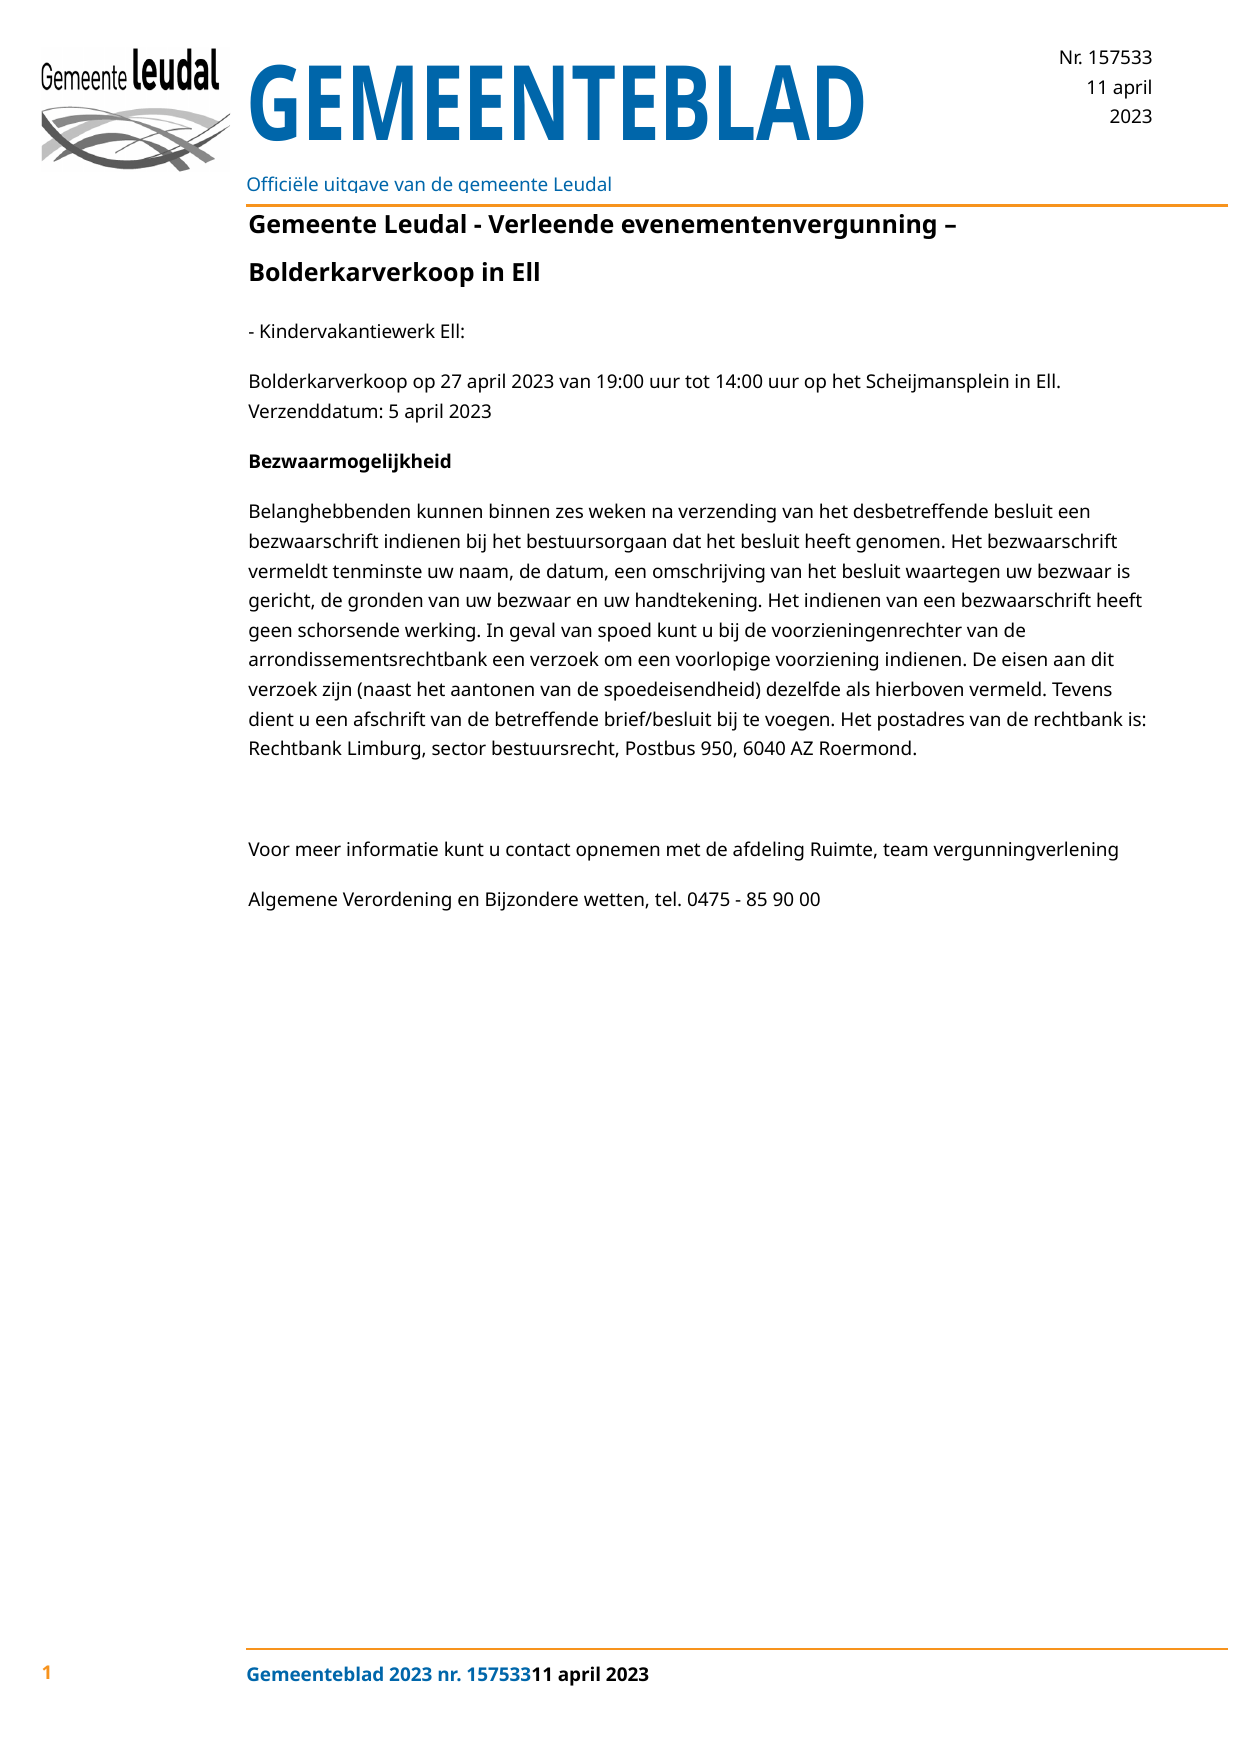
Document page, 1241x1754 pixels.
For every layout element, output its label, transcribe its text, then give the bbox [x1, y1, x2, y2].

text Voor meer informatie kunt u contact opnemen met de afdeling Ruimte, team vergunningverlening [248, 836, 1152, 862]
text Belanghebbenden kunnen binnen zes weken na verzending van het desbetreffende besluit een bezwaarschrift indienen bij het bestuursorgaan dat het besluit heeft genomen. Het bezwaarschrift vermeldt tenminste uw naam, de datum, een omschrijving van het besluit waartegen uw bezwaar is gericht, de gronden van uw bezwaar en uw handtekening. Het indienen van een bezwaarschrift heeft geen schorsende werking. In geval van spoed kunt u bij de voorzieningenrechter van de arrondissementsrechtbank een verzoek om een voorlopige voorziening indienen. De eisen aan dit verzoek zijn (naast het aantonen van de spoedeisendheid) dezelfde als hierboven vermeld. Tevens dient u een afschrift van de betreffende brief/besluit bij te voegen. Het postadres van de rechtbank is: Rechtbank Limburg, sector bestuursrecht, Postbus 950, 6040 AZ Roermond. [248, 499, 1152, 761]
text - Kindervakantiewerk Ell: [248, 318, 1152, 344]
text Bezwaarmogelijkheid [248, 448, 1152, 474]
text Bolderkarverkoop op 27 april 2023 van 19:00 uur tot 14:00 uur op het Scheijmansplein in Ell. Verzenddatum: 5 april 2023 [248, 368, 1152, 424]
picture [41, 47, 231, 172]
text Algemene Verordening en Bijzondere wetten, tel. 0475 - 85 90 00 [248, 887, 1152, 912]
text Gemeente Leudal - Verleende evenementenvergunning – Bolderkarverkoop in Ell [248, 207, 1152, 288]
